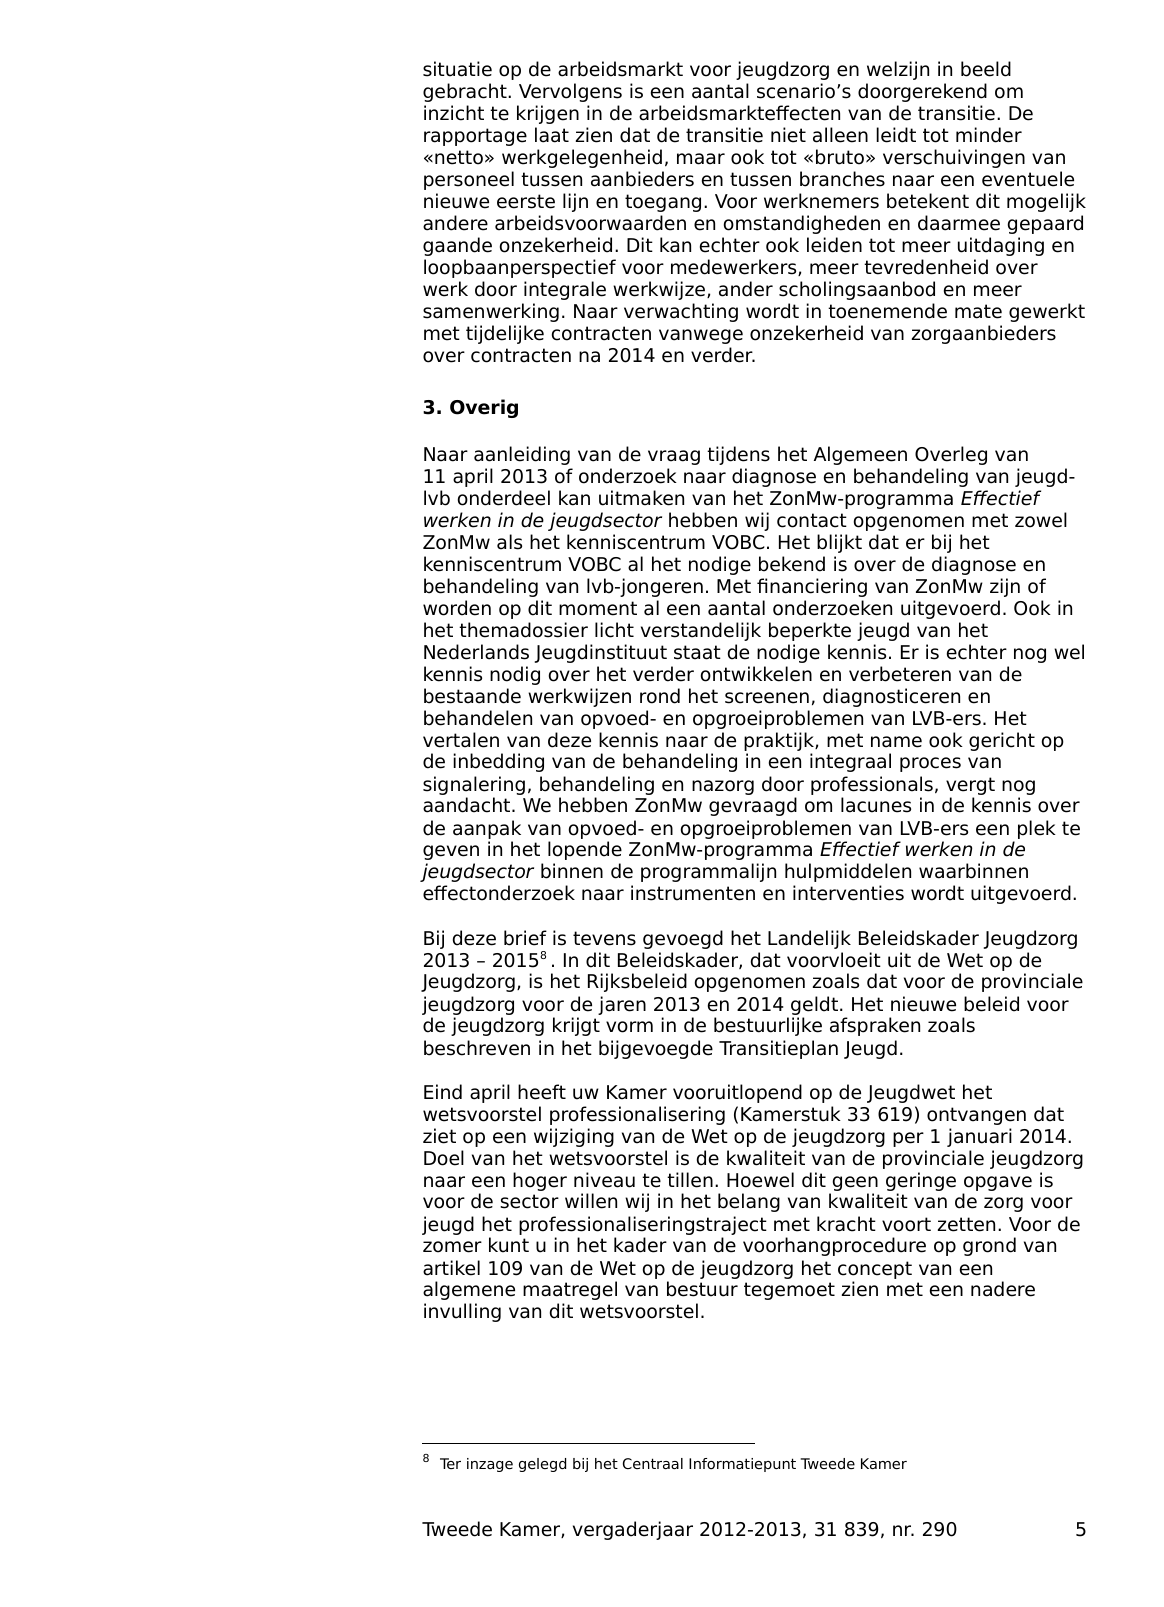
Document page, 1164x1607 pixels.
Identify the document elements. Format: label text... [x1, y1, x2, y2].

text Ter inzage gelegd bij het Centraal Informatiepunt Tweede Kamer [422, 1452, 1087, 1474]
subtitle 3. Overig [422, 397, 1087, 419]
text situatie op de arbeidsmarkt voor jeugdzorg en welzijn in beeld gebracht. Vervolgens is een aantal scenario’s doorgerekend om inzicht te krijgen in de arbeidsmarkteffecten van de transitie. De rapportage laat zien dat de transitie niet alleen leidt tot minder «netto» werkgelegenheid, maar ook tot «bruto» verschuivingen van personeel tussen aanbieders en tussen branches naar een eventuele nieuwe eerste lijn en toegang. Voor werknemers betekent dit mogelijk andere arbeidsvoorwaarden en omstandigheden en daarmee gepaard gaande onzekerheid. Dit kan echter ook leiden tot meer uitdaging en loopbaanperspectief voor medewerkers, meer tevredenheid over werk door integrale werkwijze, ander scholingsaanbod en meer samenwerking. Naar verwachting wordt in toenemende mate gewerkt met tijdelijke contracten vanwege onzekerheid van zorgaanbieders over contracten na 2014 en verder. [422, 59, 1087, 367]
text Eind april heeft uw Kamer vooruitlopend op de Jeugdwet het wetsvoorstel professionalisering (Kamerstuk 33 619) ontvangen dat ziet op een wijziging van de Wet op de jeugdzorg per 1 januari 2014. Doel van het wetsvoorstel is de kwaliteit van de provinciale jeugdzorg naar een hoger niveau te tillen. Hoewel dit geen geringe opgave is voor de sector willen wij in het belang van kwaliteit van de zorg voor jeugd het professionaliseringstraject met kracht voort zetten. Voor de zomer kunt u in het kader van de voorhangprocedure op grond van artikel 109 van de Wet op de jeugdzorg het concept van een algemene maatregel van bestuur tegemoet zien met een nadere invulling van dit wetsvoorstel. [422, 1082, 1087, 1323]
text Naar aanleiding van de vraag tijdens het Algemeen Overleg van 11 april 2013 of onderzoek naar diagnose en behandeling van jeugd- lvb onderdeel kan uitmaken van het ZonMw-programma Effectief werken in de jeugdsector hebben wij contact opgenomen met zowel ZonMw als het kenniscentrum VOBC. Het blijkt dat er bij het kenniscentrum VOBC al het nodige bekend is over de diagnose en behandeling van lvb-jongeren. Met financiering van ZonMw zijn of worden op dit moment al een aantal onderzoeken uitgevoerd. Ook in het themadossier licht verstandelijk beperkte jeugd van het Nederlands Jeugdinstituut staat de nodige kennis. Er is echter nog wel kennis nodig over het verder ontwikkelen en verbeteren van de bestaande werkwijzen rond het screenen, diagnosticeren en behandelen van opvoed- en opgroeiproblemen van LVB-ers. Het vertalen van deze kennis naar de praktijk, met name ook gericht op de inbedding van de behandeling in een integraal proces van signalering, behandeling en nazorg door professionals, vergt nog aandacht. We hebben ZonMw gevraagd om lacunes in de kennis over de aanpak van opvoed- en opgroeiproblemen van LVB-ers een plek te geven in het lopende ZonMw-programma Effectief werken in de jeugdsector binnen de programmalijn hulpmiddelen waarbinnen effectonderzoek naar instrumenten en interventies wordt uitgevoerd. [422, 444, 1087, 905]
text Bij deze brief is tevens gevoegd het Landelijk Beleidskader Jeugdzorg 2013 – 2015. In dit Beleidskader, dat voorvloeit uit de Wet op de Jeugdzorg, is het Rijksbeleid opgenomen zoals dat voor de provinciale jeugdzorg voor de jaren 2013 en 2014 geldt. Het nieuwe beleid voor de jeugdzorg krijgt vorm in de bestuurlijke afspraken zoals beschreven in het bijgevoegde Transitieplan Jeugd. [422, 927, 1087, 1059]
